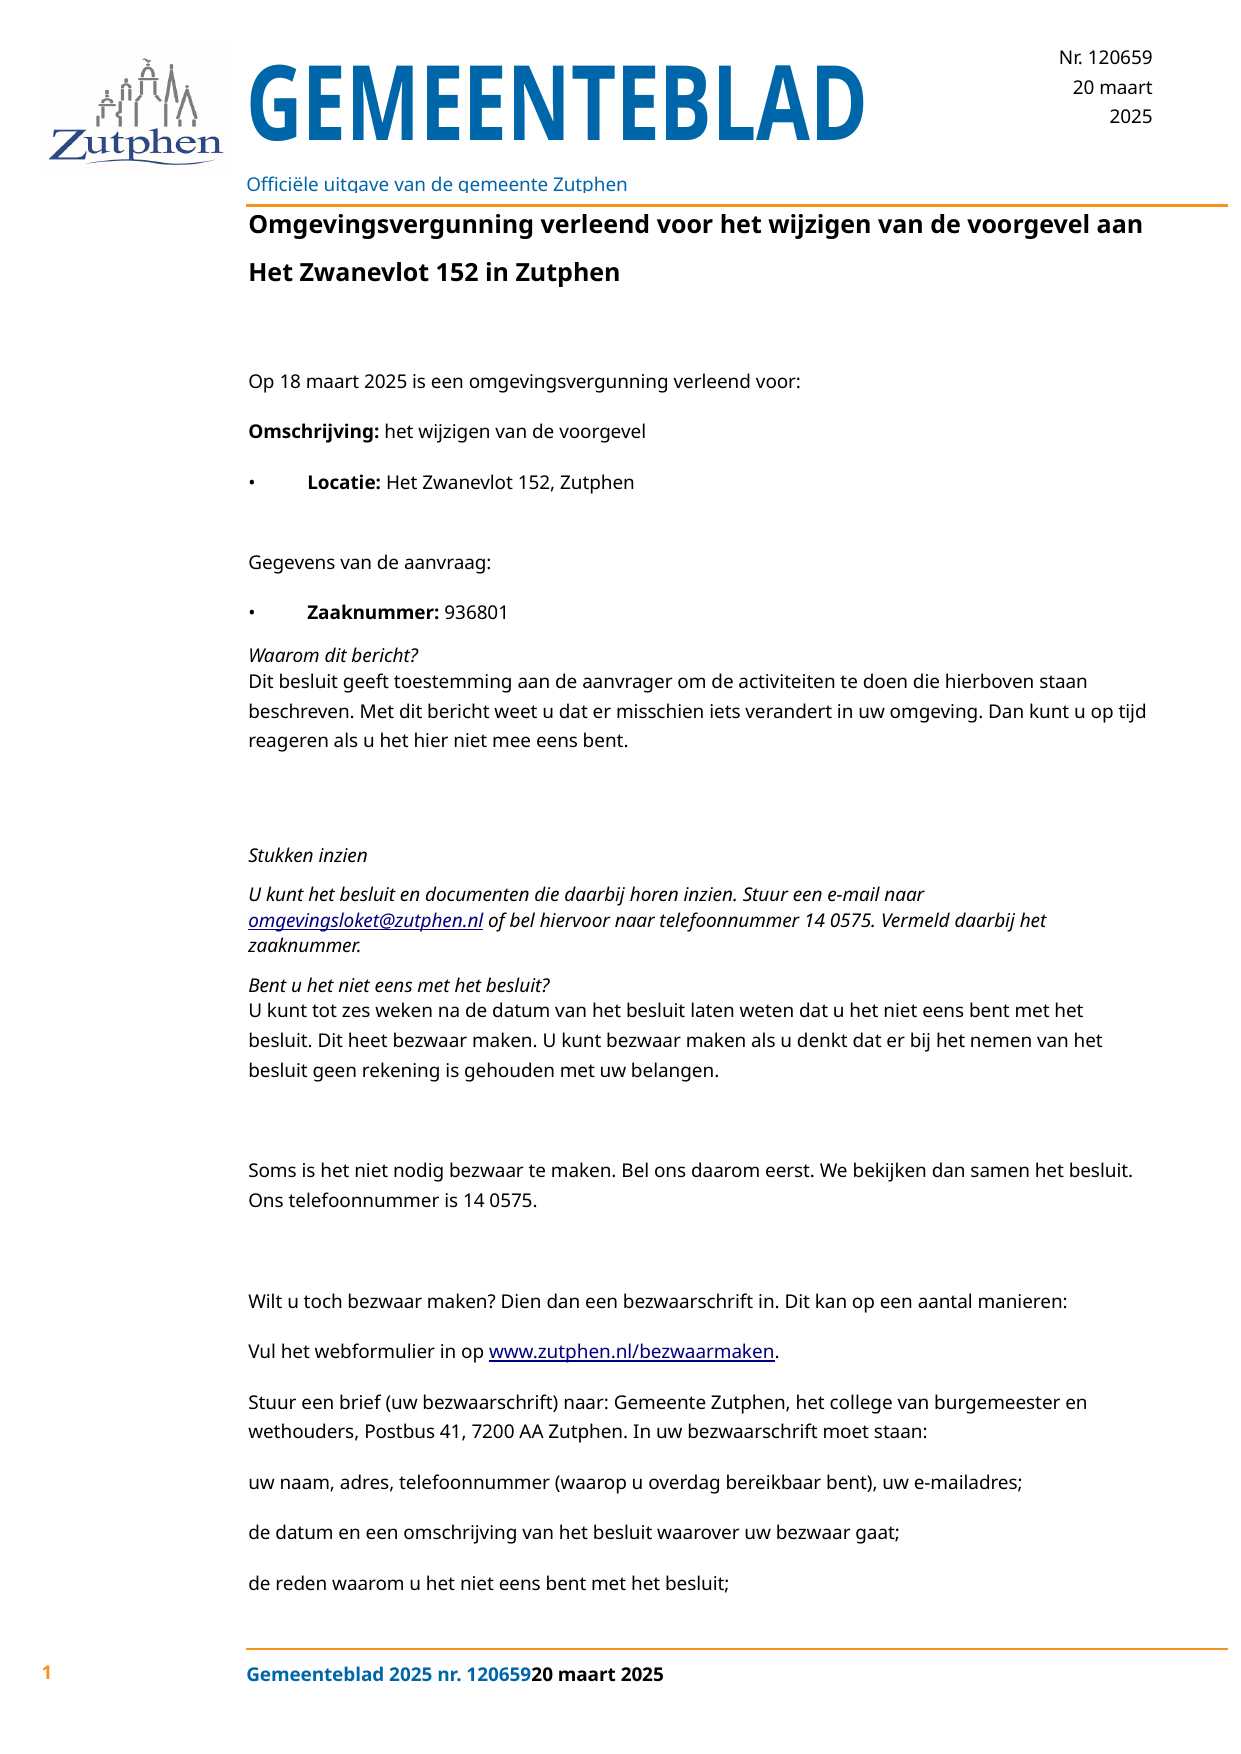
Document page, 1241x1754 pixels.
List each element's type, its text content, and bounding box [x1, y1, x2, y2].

list Locatie: Het Zwanevlot 152, Zutphen [248, 469, 1152, 495]
text Bent u het niet eens met het besluit? [248, 972, 1152, 998]
text Op 18 maart 2025 is een omgevingsvergunning verleend voor: [248, 368, 1152, 394]
text Omgevingsvergunning verleend voor het wijzigen van de voorgevel aan Het Zwanevlot 152 in Zutphen [248, 207, 1152, 288]
text de datum en een omschrijving van het besluit waarover uw bezwaar gaat; [248, 1519, 1152, 1545]
text Stuur een brief (uw bezwaarschrift) naar: Gemeente Zutphen, het college van burgemeester en wethouders, Postbus 41, 7200 AA Zutphen. In uw bezwaarschrift moet staan: [248, 1389, 1152, 1444]
list Zaaknummer: 936801 [248, 599, 1152, 625]
text U kunt tot zes weken na de datum van het besluit laten weten dat u het niet eens bent met het besluit. Dit heet bezwaar maken. U kunt bezwaar maken als u denkt dat er bij het nemen van het besluit geen rekening is gehouden met uw belangen. [248, 998, 1152, 1083]
text Vul het webformulier in op www.zutphen.nl/bezwaarmaken. [248, 1338, 1152, 1364]
picture [41, 47, 231, 172]
text Gegevens van de aanvraag: [248, 549, 1152, 575]
text uw naam, adres, telefoonnummer (waarop u overdag bereikbaar bent), uw e-mailadres; [248, 1469, 1152, 1495]
text U kunt het besluit en documenten die daarbij horen inzien. Stuur een e-mail naar omgevingsloket@zutphen.nl of bel hiervoor naar telefoonnummer 14 0575. Vermeld daarbij het zaaknummer. [248, 881, 1152, 958]
text Soms is het niet nodig bezwaar te maken. Bel ons daarom eerst. We bekijken dan samen het besluit. Ons telefoonnummer is 14 0575. [248, 1158, 1152, 1213]
text Stukken inzien [248, 842, 1152, 868]
text de reden waarom u het niet eens bent met het besluit; [248, 1570, 1152, 1596]
text Wilt u toch bezwaar maken? Dien dan een bezwaarschrift in. Dit kan op een aantal manieren: [248, 1288, 1152, 1314]
text Dit besluit geeft toestemming aan de aanvrager om de activiteiten te doen die hierboven staan beschreven. Met dit bericht weet u dat er misschien iets verandert in uw omgeving. Dan kunt u op tijd reageren als u het hier niet mee eens bent. [248, 668, 1152, 753]
text Waarom dit bericht? [248, 643, 1152, 668]
text Omschrijving: het wijzigen van de voorgevel [248, 419, 1152, 444]
